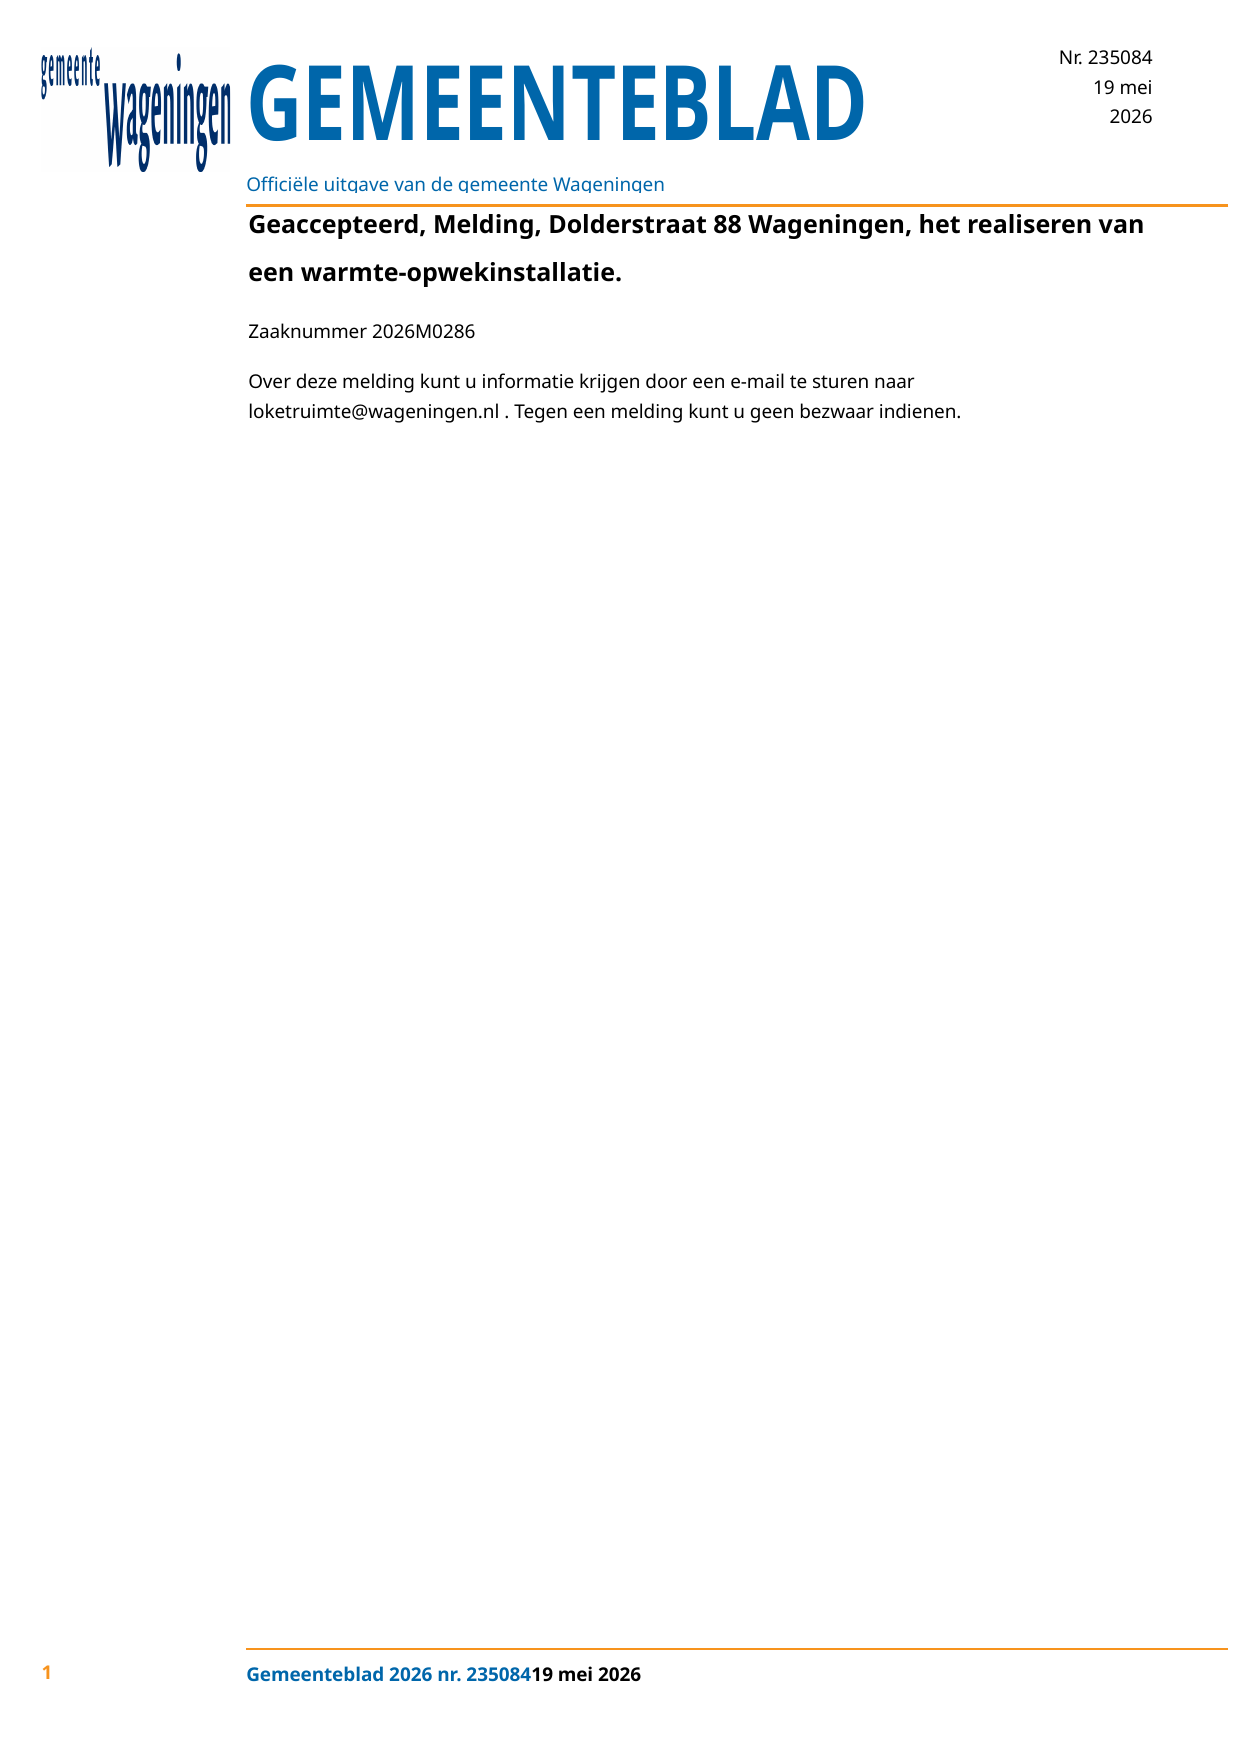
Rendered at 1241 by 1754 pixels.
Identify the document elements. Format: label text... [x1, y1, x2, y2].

picture [41, 47, 231, 172]
text Geaccepteerd, Melding, Dolderstraat 88 Wageningen, het realiseren van een warmte-opwekinstallatie. [248, 207, 1152, 288]
text Over deze melding kunt u informatie krijgen door een e-mail te sturen naar loketruimte@wageningen.nl . Tegen een melding kunt u geen bezwaar indienen. [248, 368, 1152, 424]
text Zaaknummer 2026M0286 [248, 318, 1152, 344]
